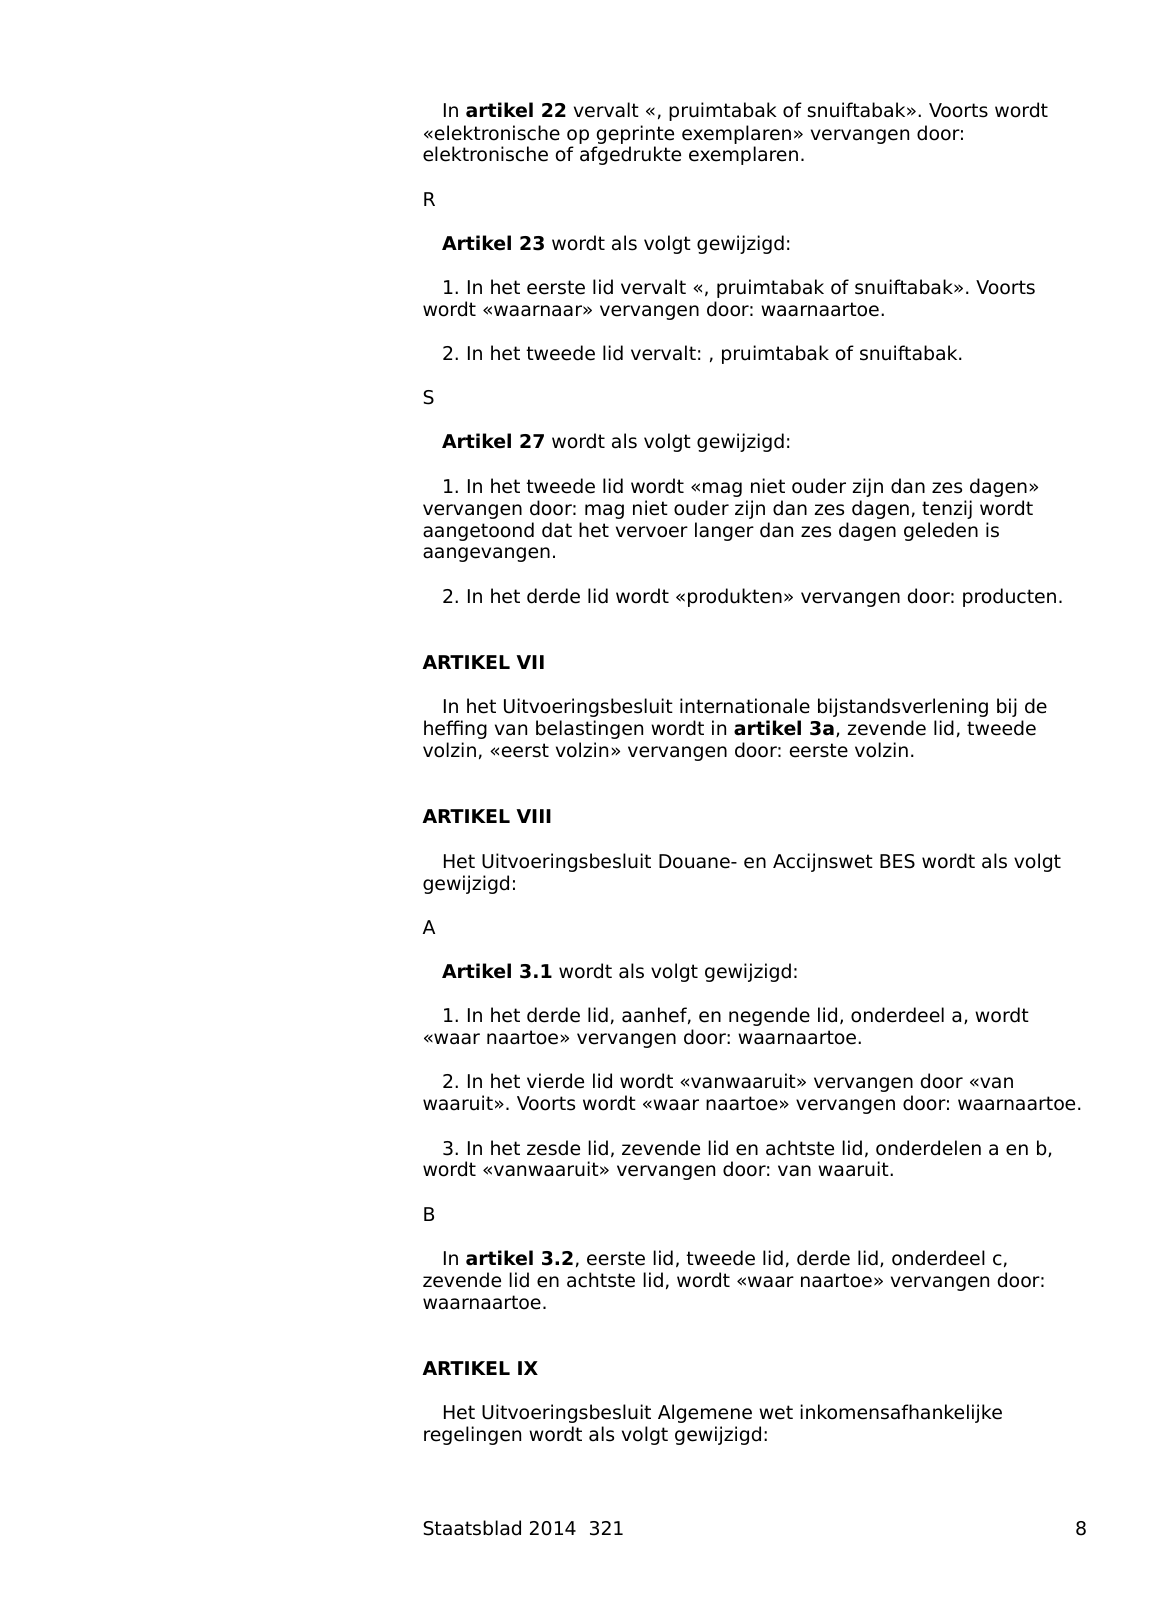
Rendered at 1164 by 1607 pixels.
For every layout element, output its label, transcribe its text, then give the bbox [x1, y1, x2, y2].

subtitle ARTIKEL VIII [422, 806, 1087, 828]
text Het Uitvoeringsbesluit Douane- en Accijnswet BES wordt als volgt gewijzigd: [422, 851, 1087, 894]
text Artikel 23 wordt als volgt gewijzigd: [422, 233, 1087, 255]
text 2. In het derde lid wordt «produkten» vervangen door: producten. [422, 586, 1087, 608]
text 1. In het tweede lid wordt «mag niet ouder zijn dan zes dagen» vervangen door: mag niet ouder zijn dan zes dagen, tenzij wordt aangetoond dat het vervoer langer dan zes dagen geleden is aangevangen. [422, 476, 1087, 563]
text Artikel 3.1 wordt als volgt gewijzigd: [422, 961, 1087, 983]
subtitle ARTIKEL IX [422, 1358, 1087, 1380]
text 3. In het zesde lid, zevende lid en achtste lid, onderdelen a en b, wordt «vanwaaruit» vervangen door: van waaruit. [422, 1137, 1087, 1181]
text B [422, 1203, 1087, 1226]
text In artikel 3.2, eerste lid, tweede lid, derde lid, onderdeel c, zevende lid en achtste lid, wordt «waar naartoe» vervangen door: waarnaartoe. [422, 1248, 1087, 1314]
text In artikel 22 vervalt «, pruimtabak of snuiftabak». Voorts wordt «elektronische op geprinte exemplaren» vervangen door: elektronische of afgedrukte exemplaren. [422, 100, 1087, 166]
text A [422, 917, 1087, 939]
text R [422, 188, 1087, 211]
text 1. In het derde lid, aanhef, en negende lid, onderdeel a, wordt «waar naartoe» vervangen door: waarnaartoe. [422, 1005, 1087, 1049]
subtitle ARTIKEL VII [422, 652, 1087, 674]
text Het Uitvoeringsbesluit Algemene wet inkomensafhankelijke regelingen wordt als volgt gewijzigd: [422, 1402, 1087, 1446]
text In het Uitvoeringsbesluit internationale bijstandsverlening bij de heffing van belastingen wordt in artikel 3a, zevende lid, tweede volzin, «eerst volzin» vervangen door: eerste volzin. [422, 696, 1087, 762]
text 1. In het eerste lid vervalt «, pruimtabak of snuiftabak». Voorts wordt «waarnaar» vervangen door: waarnaartoe. [422, 277, 1087, 321]
text 2. In het tweede lid vervalt: , pruimtabak of snuiftabak. [422, 343, 1087, 365]
text Artikel 27 wordt als volgt gewijzigd: [422, 431, 1087, 453]
text S [422, 387, 1087, 409]
text 2. In het vierde lid wordt «vanwaaruit» vervangen door «van waaruit». Voorts wordt «waar naartoe» vervangen door: waarnaartoe. [422, 1071, 1087, 1115]
